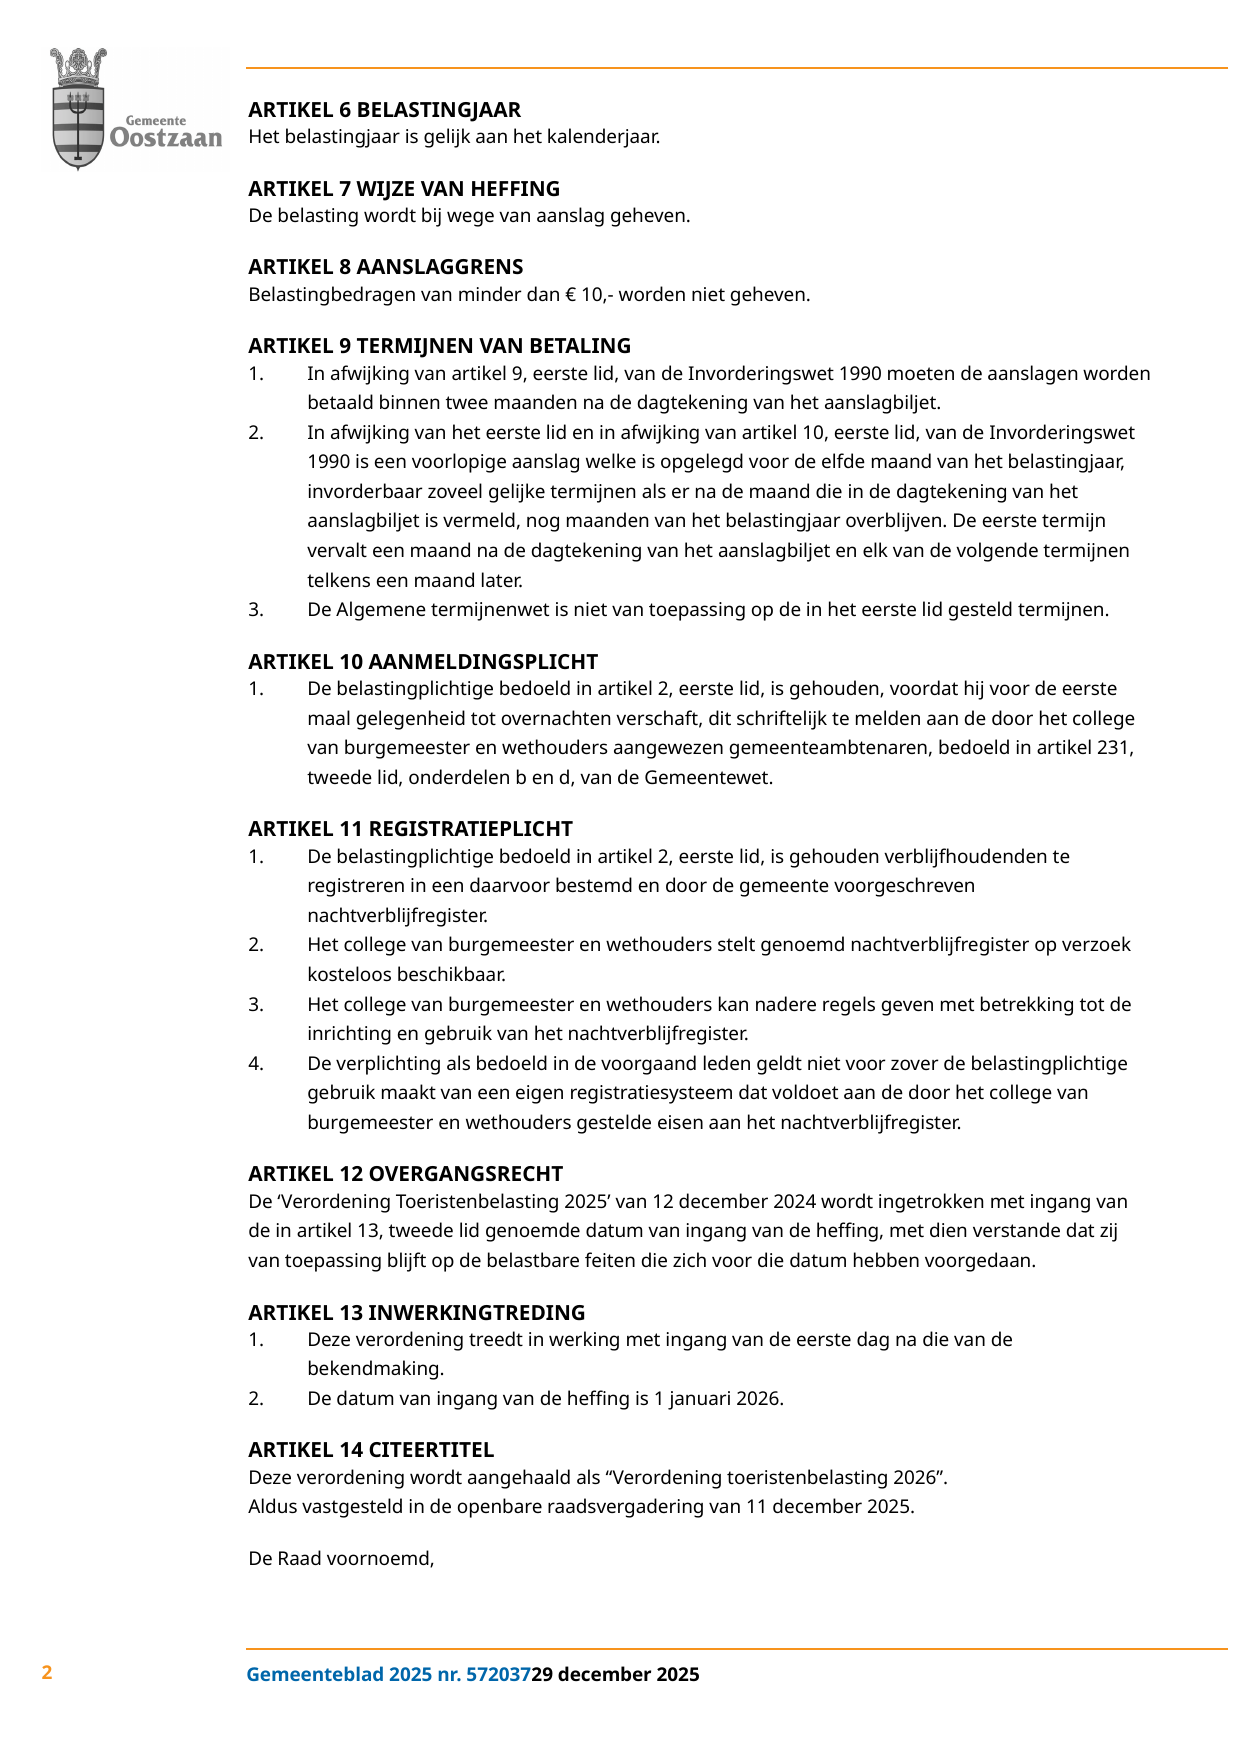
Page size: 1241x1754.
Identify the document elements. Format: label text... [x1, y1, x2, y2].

text ARTIKEL 12 OVERGANGSRECHT [248, 1159, 1152, 1188]
text Het belastingjaar is gelijk aan het kalenderjaar. [248, 123, 1152, 149]
list In afwijking van het eerste lid en in afwijking van artikel 10, eerste lid, van de Invorderingswet 1990 is een voorlopige aanslag welke is opgelegd voor de elfde maand van het belastingjaar, invorderbaar zoveel gelijke termijnen als er na de maand die in de dagtekening van het aanslagbiljet is vermeld, nog maanden van het belastingjaar overblijven. De eerste termijn vervalt een maand na de dagtekening van het aanslagbiljet en elk van de volgende termijnen telkens een maand later. [248, 419, 1152, 593]
list De belastingplichtige bedoeld in artikel 2, eerste lid, is gehouden, voordat hij voor de eerste maal gelegenheid tot overnachten verschaft, dit schriftelijk te melden aan de door het college van burgemeester en wethouders aangewezen gemeenteambtenaren, bedoeld in artikel 231, tweede lid, onderdelen b en d, van de Gemeentewet. [248, 675, 1152, 790]
text ARTIKEL 7 WIJZE VAN HEFFING [248, 174, 1152, 202]
text ARTIKEL 6 BELASTINGJAAR [248, 95, 1152, 123]
list De datum van ingang van de heffing is 1 januari 2026. [248, 1385, 1152, 1411]
picture [41, 47, 231, 172]
text ARTIKEL 11 REGISTRATIEPLICHT [248, 814, 1152, 843]
text De belasting wordt bij wege van aanslag geheven. [248, 202, 1152, 228]
text Belastingbedragen van minder dan € 10,- worden niet geheven. [248, 281, 1152, 307]
text Aldus vastgesteld in de openbare raadsvergadering van 11 december 2025. [248, 1494, 1152, 1519]
list Het college van burgemeester en wethouders stelt genoemd nachtverblijfregister op verzoek kosteloos beschikbaar. [248, 932, 1152, 987]
list De Algemene termijnenwet is niet van toepassing op de in het eerste lid gesteld termijnen. [248, 596, 1152, 622]
text Deze verordening wordt aangehaald als “Verordening toeristenbelasting 2026”. [248, 1464, 1152, 1490]
list Deze verordening treedt in werking met ingang van de eerste dag na die van de bekendmaking. [248, 1326, 1152, 1381]
list In afwijking van artikel 9, eerste lid, van de Invorderingswet 1990 moeten de aanslagen worden betaald binnen twee maanden na de dagtekening van het aanslagbiljet. [248, 360, 1152, 415]
list Het college van burgemeester en wethouders kan nadere regels geven met betrekking tot de inrichting en gebruik van het nachtverblijfregister. [248, 991, 1152, 1046]
list De belastingplichtige bedoeld in artikel 2, eerste lid, is gehouden verblijfhoudenden te registreren in een daarvoor bestemd en door de gemeente voorgeschreven nachtverblijfregister. [248, 843, 1152, 928]
text ARTIKEL 14 CITEERTITEL [248, 1436, 1152, 1464]
text De ‘Verordening Toeristenbelasting 2025’ van 12 december 2024 wordt ingetrokken met ingang van de in artikel 13, tweede lid genoemde datum van ingang van de heffing, met dien verstande dat zij van toepassing blijft op de belastbare feiten die zich voor die datum hebben voorgedaan. [248, 1188, 1152, 1273]
text ARTIKEL 9 TERMIJNEN VAN BETALING [248, 331, 1152, 360]
list De verplichting als bedoeld in de voorgaand leden geldt niet voor zover de belastingplichtige gebruik maakt van een eigen registratiesysteem dat voldoet aan de door het college van burgemeester en wethouders gestelde eisen aan het nachtverblijfregister. [248, 1050, 1152, 1135]
text De Raad voornoemd, [248, 1545, 1152, 1571]
text ARTIKEL 10 AANMELDINGSPLICHT [248, 647, 1152, 675]
text ARTIKEL 8 AANSLAGGRENS [248, 252, 1152, 281]
text ARTIKEL 13 INWERKINGTREDING [248, 1298, 1152, 1326]
